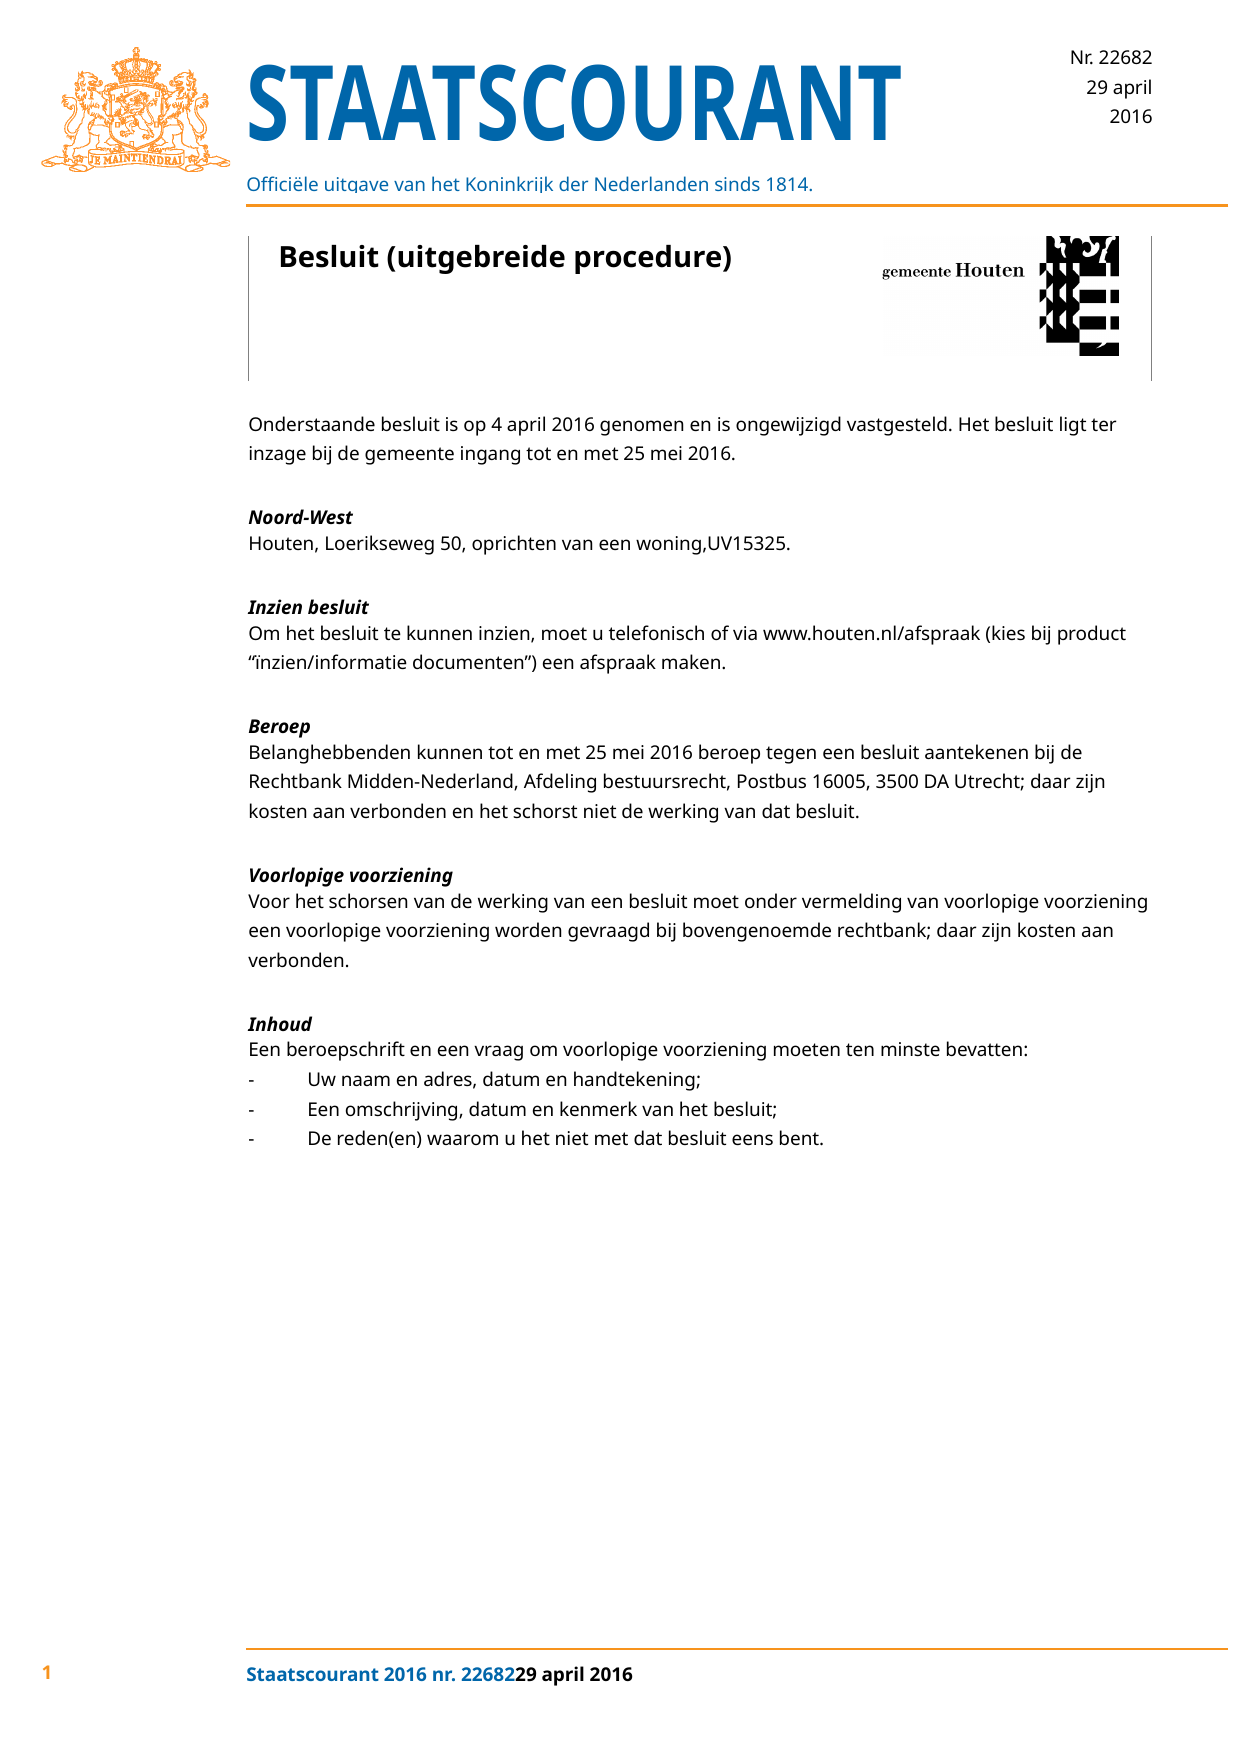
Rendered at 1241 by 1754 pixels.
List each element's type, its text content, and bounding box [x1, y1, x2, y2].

picture [882, 236, 1119, 356]
text Om het besluit te kunnen inzien, moet u telefonisch of via www.houten.nl/afspraak (kies bij product “ïnzien/informatie documenten”) een afspraak maken. [248, 620, 1152, 675]
picture [41, 47, 231, 172]
table_header Besluit (uitgebreide procedure) [249, 236, 850, 381]
text Inhoud [248, 1011, 1152, 1037]
text Voorlopige voorziening [248, 862, 1152, 888]
text Noord-West [248, 504, 1152, 530]
text Inzien besluit [248, 594, 1152, 620]
text Een beroepschrift en een vraag om voorlopige voorziening moeten ten minste bevatten: [248, 1037, 1152, 1062]
text Belanghebbenden kunnen tot en met 25 mei 2016 beroep tegen een besluit aantekenen bij de Rechtbank Midden-Nederland, Afdeling bestuursrecht, Postbus 16005, 3500 DA Utrecht; daar zijn kosten aan verbonden en het schorst niet de werking van dat besluit. [248, 739, 1152, 824]
text Beroep [248, 713, 1152, 739]
list De reden(en) waarom u het niet met dat besluit eens bent. [248, 1125, 1152, 1151]
text Houten, Loerikseweg 50, oprichten van een woning,UV15325. [248, 530, 1152, 556]
text Onderstaande besluit is op 4 april 2016 genomen en is ongewijzigd vastgesteld. Het besluit ligt ter inzage bij de gemeente ingang tot en met 25 mei 2016. [248, 411, 1152, 466]
list Uw naam en adres, datum en handtekening; [248, 1066, 1152, 1092]
list Een omschrijving, datum en kenmerk van het besluit; [248, 1096, 1152, 1122]
table_header [850, 236, 1151, 381]
text Voor het schorsen van de werking van een besluit moet onder vermelding van voorlopige voorziening een voorlopige voorziening worden gevraagd bij bovengenoemde rechtbank; daar zijn kosten aan verbonden. [248, 888, 1152, 973]
